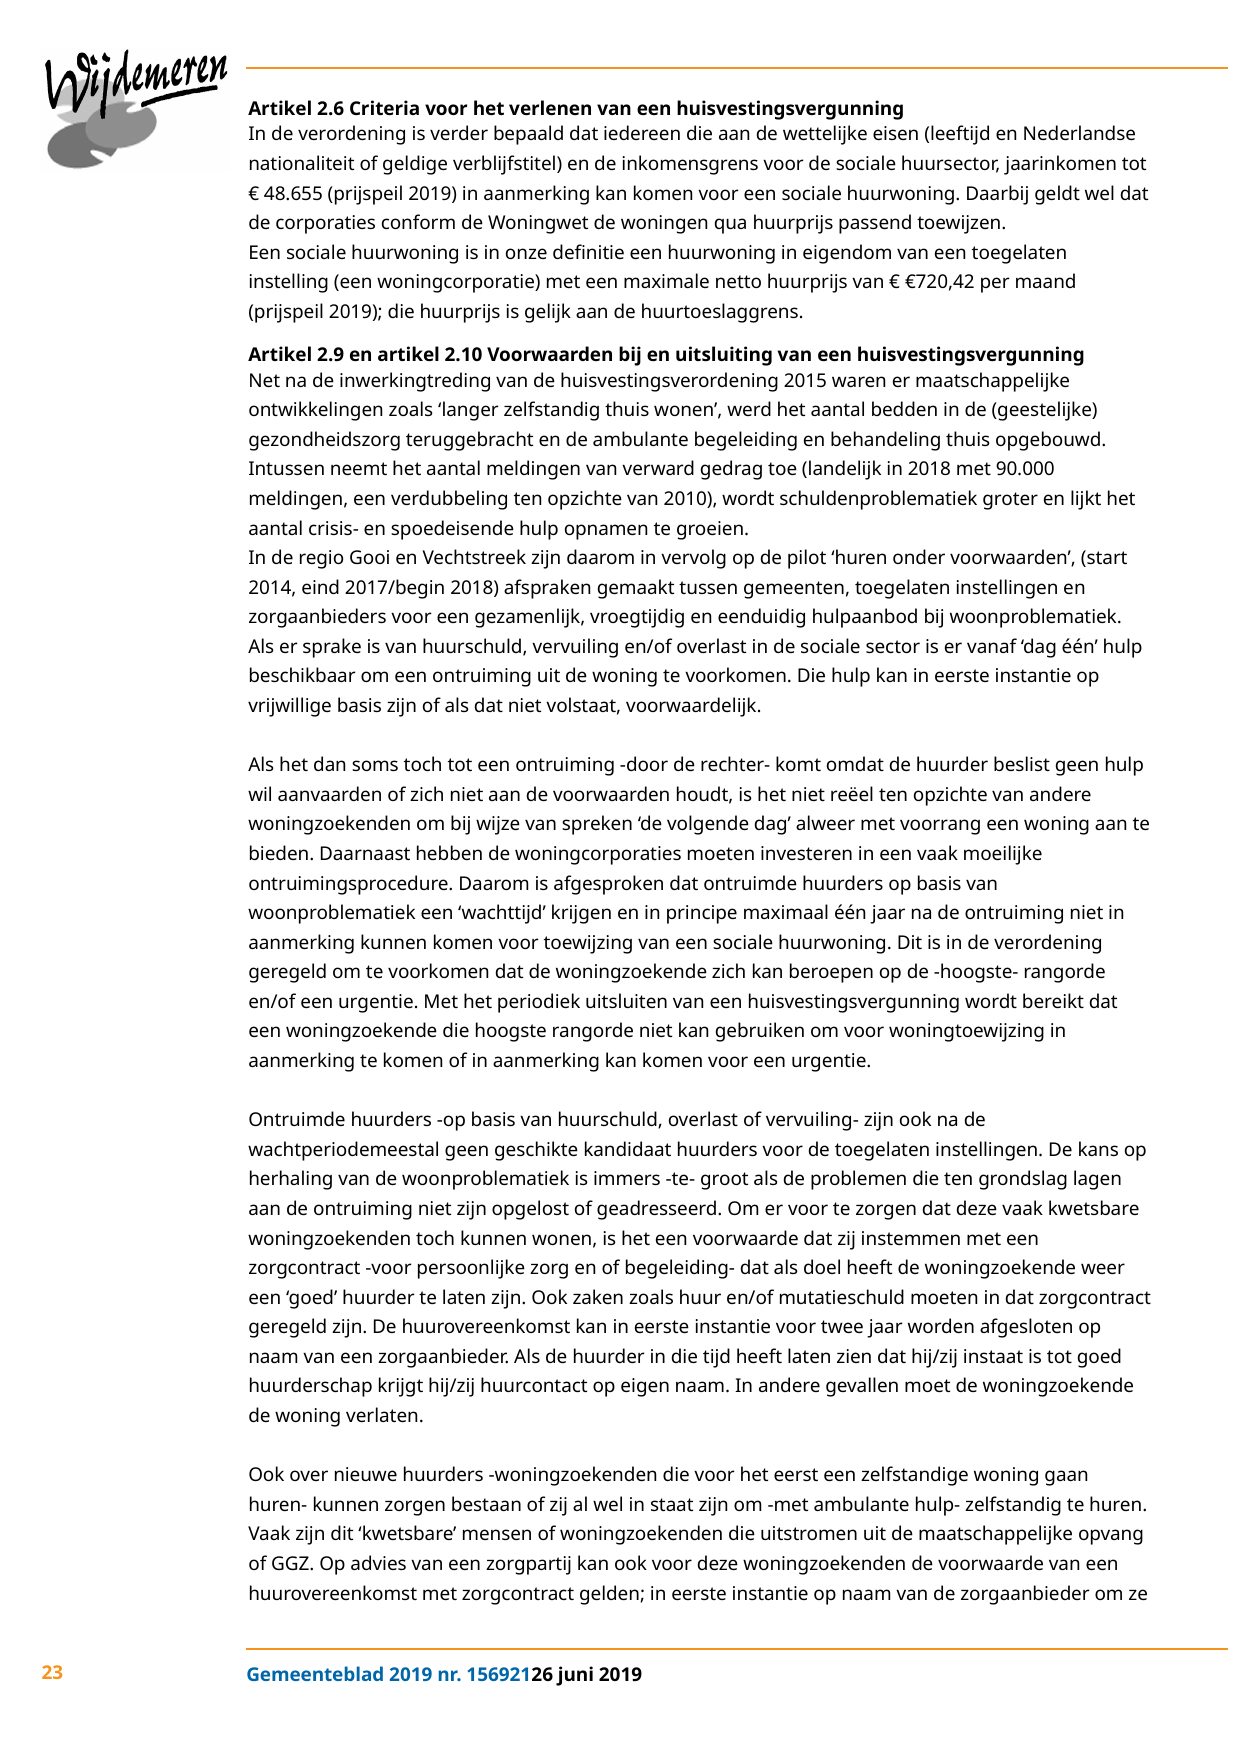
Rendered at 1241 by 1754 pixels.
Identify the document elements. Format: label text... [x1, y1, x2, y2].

text In de verordening is verder bepaald dat iedereen die aan de wettelijke eisen (leeftijd en Nederlandse nationaliteit of geldige verblijfstitel) en de inkomensgrens voor de sociale huursector, jaarinkomen tot € 48.655 (prijspeil 2019) in aanmerking kan komen voor een sociale huurwoning. Daarbij geldt wel dat de corporaties conform de Woningwet de woningen qua huurprijs passend toewijzen. [248, 121, 1152, 235]
text Net na de inwerkingtreding van de huisvestingsverordening 2015 waren er maatschappelijke ontwikkelingen zoals ‘langer zelfstandig thuis wonen’, werd het aantal bedden in de (geestelijke) gezondheidszorg teruggebracht en de ambulante begeleiding en behandeling thuis opgebouwd. Intussen neemt het aantal meldingen van verward gedrag toe (landelijk in 2018 met 90.000 meldingen, een verdubbeling ten opzichte van 2010), wordt schuldenproblematiek groter en lijkt het aantal crisis- en spoedeisende hulp opnamen te groeien. [248, 367, 1152, 541]
text Als het dan soms toch tot een ontruiming -door de rechter- komt omdat de huurder beslist geen hulp wil aanvaarden of zich niet aan de voorwaarden houdt, is het niet reëel ten opzichte van andere woningzoekenden om bij wijze van spreken ‘de volgende dag’ alweer met voorrang een woning aan te bieden. Daarnaast hebben de woningcorporaties moeten investeren in een vaak moeilijke ontruimingsprocedure. Daarom is afgesproken dat ontruimde huurders op basis van woonproblematiek een ‘wachttijd’ krijgen en in principe maximaal één jaar na de ontruiming niet in aanmerking kunnen komen voor toewijzing van een sociale huurwoning. Dit is in de verordening geregeld om te voorkomen dat de woningzoekende zich kan beroepen op de -hoogste- rangorde en/of een urgentie. Met het periodiek uitsluiten van een huisvestingsvergunning wordt bereikt dat een woningzoekende die hoogste rangorde niet kan gebruiken om voor woningtoewijzing in aanmerking te komen of in aanmerking kan komen voor een urgentie. [248, 751, 1152, 1073]
text In de regio Gooi en Vechtstreek zijn daarom in vervolg op de pilot ‘huren onder voorwaarden’, (start 2014, eind 2017/begin 2018) afspraken gemaakt tussen gemeenten, toegelaten instellingen en zorgaanbieders voor een gezamenlijk, vroegtijdig en eenduidig hulpaanbod bij woonproblematiek. Als er sprake is van huurschuld, vervuiling en/of overlast in de sociale sector is er vanaf ‘dag één’ hulp beschikbaar om een ontruiming uit de woning te voorkomen. Die hulp kan in eerste instantie op vrijwillige basis zijn of als dat niet volstaat, voorwaardelijk. [248, 544, 1152, 718]
text Ontruimde huurders -op basis van huurschuld, overlast of vervuiling- zijn ook na de wachtperiodemeestal geen geschikte kandidaat huurders voor de toegelaten instellingen. De kans op herhaling van de woonproblematiek is immers -te- groot als de problemen die ten grondslag lagen aan de ontruiming niet zijn opgelost of geadresseerd. Om er voor te zorgen dat deze vaak kwetsbare woningzoekenden toch kunnen wonen, is het een voorwaarde dat zij instemmen met een zorgcontract -voor persoonlijke zorg en of begeleiding- dat als doel heeft de woningzoekende weer een ‘goed’ huurder te laten zijn. Ook zaken zoals huur en/of mutatieschuld moeten in dat zorgcontract geregeld zijn. De huurovereenkomst kan in eerste instantie voor twee jaar worden afgesloten op naam van een zorgaanbieder. Als de huurder in die tijd heeft laten zien dat hij/zij instaat is tot goed huurderschap krijgt hij/zij huurcontact op eigen naam. In andere gevallen moet de woningzoekende de woning verlaten. [248, 1106, 1152, 1428]
text Artikel 2.6 Criteria voor het verlenen van een huisvestingsvergunning [248, 95, 1152, 121]
text Ook over nieuwe huurders -woningzoekenden die voor het eerst een zelfstandige woning gaan huren- kunnen zorgen bestaan of zij al wel in staat zijn om -met ambulante hulp- zelfstandig te huren. Vaak zijn dit ‘kwetsbare’ mensen of woningzoekenden die uitstromen uit de maatschappelijke opvang of GGZ. Op advies van een zorgpartij kan ook voor deze woningzoekenden de voorwaarde van een huurovereenkomst met zorgcontract gelden; in eerste instantie op naam van de zorgaanbieder om ze [248, 1461, 1152, 1606]
text Een sociale huurwoning is in onze definitie een huurwoning in eigendom van een toegelaten instelling (een woningcorporatie) met een maximale netto huurprijs van € €720,42 per maand (prijspeil 2019); die huurprijs is gelijk aan de huurtoeslaggrens. [248, 239, 1152, 324]
text Artikel 2.9 en artikel 2.10 Voorwaarden bij en uitsluiting van een huisvestingsvergunning [248, 341, 1152, 367]
picture [41, 47, 231, 172]
